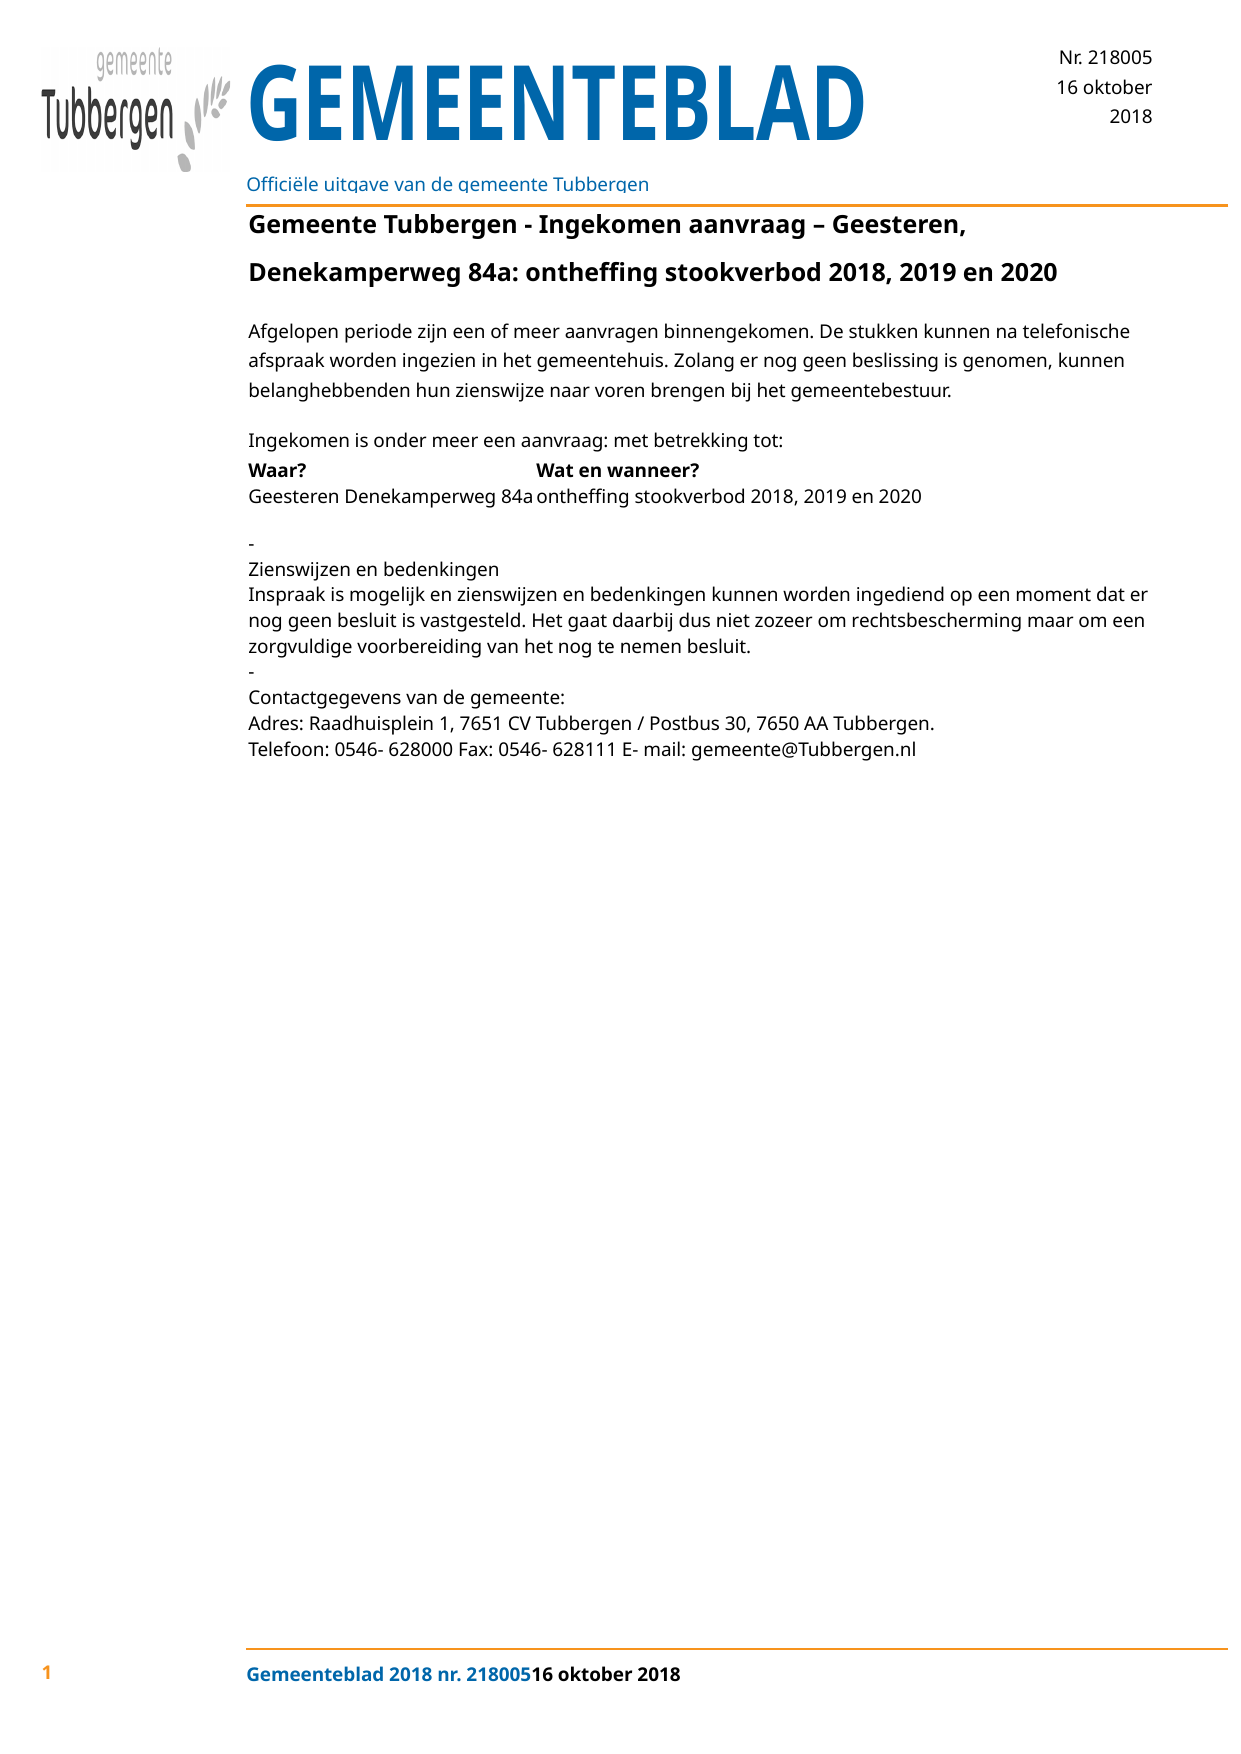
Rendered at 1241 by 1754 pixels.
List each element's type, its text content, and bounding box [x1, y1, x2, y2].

text Zienswijzen en bedenkingen [248, 556, 1152, 582]
table_cell Geesteren Denekamperweg 84a [248, 483, 536, 509]
text Afgelopen periode zijn een of meer aanvragen binnengekomen. De stukken kunnen na telefonische afspraak worden ingezien in het gemeentehuis. Zolang er nog geen beslissing is genomen, kunnen belanghebbenden hun zienswijze naar voren brengen bij het gemeentebestuur. [248, 318, 1152, 403]
text - [248, 659, 1152, 684]
text Telefoon: 0546- 628000 Fax: 0546- 628111 E- mail: gemeente@Tubbergen.nl [248, 736, 1152, 762]
text Gemeente Tubbergen - Ingekomen aanvraag – Geesteren, Denekamperweg 84a: ontheffing stookverbod 2018, 2019 en 2020 [248, 207, 1152, 288]
text Inspraak is mogelijk en zienswijzen en bedenkingen kunnen worden ingediend op een moment dat er nog geen besluit is vastgesteld. Het gaat daarbij dus niet zozeer om rechtsbescherming maar om een zorgvuldige voorbereiding van het nog te nemen besluit. [248, 582, 1152, 659]
picture [41, 47, 231, 172]
text - [248, 530, 1152, 556]
text Contactgegevens van de gemeente: [248, 684, 1152, 710]
text Ingekomen is onder meer een aanvraag: met betrekking tot: [248, 427, 1152, 453]
table_header Waar? [248, 457, 536, 483]
table_cell ontheffing stookverbod 2018, 2019 en 2020 [536, 483, 1152, 509]
table_header Wat en wanneer? [536, 457, 972, 483]
text Adres: Raadhuisplein 1, 7651 CV Tubbergen / Postbus 30, 7650 AA Tubbergen. [248, 710, 1152, 736]
